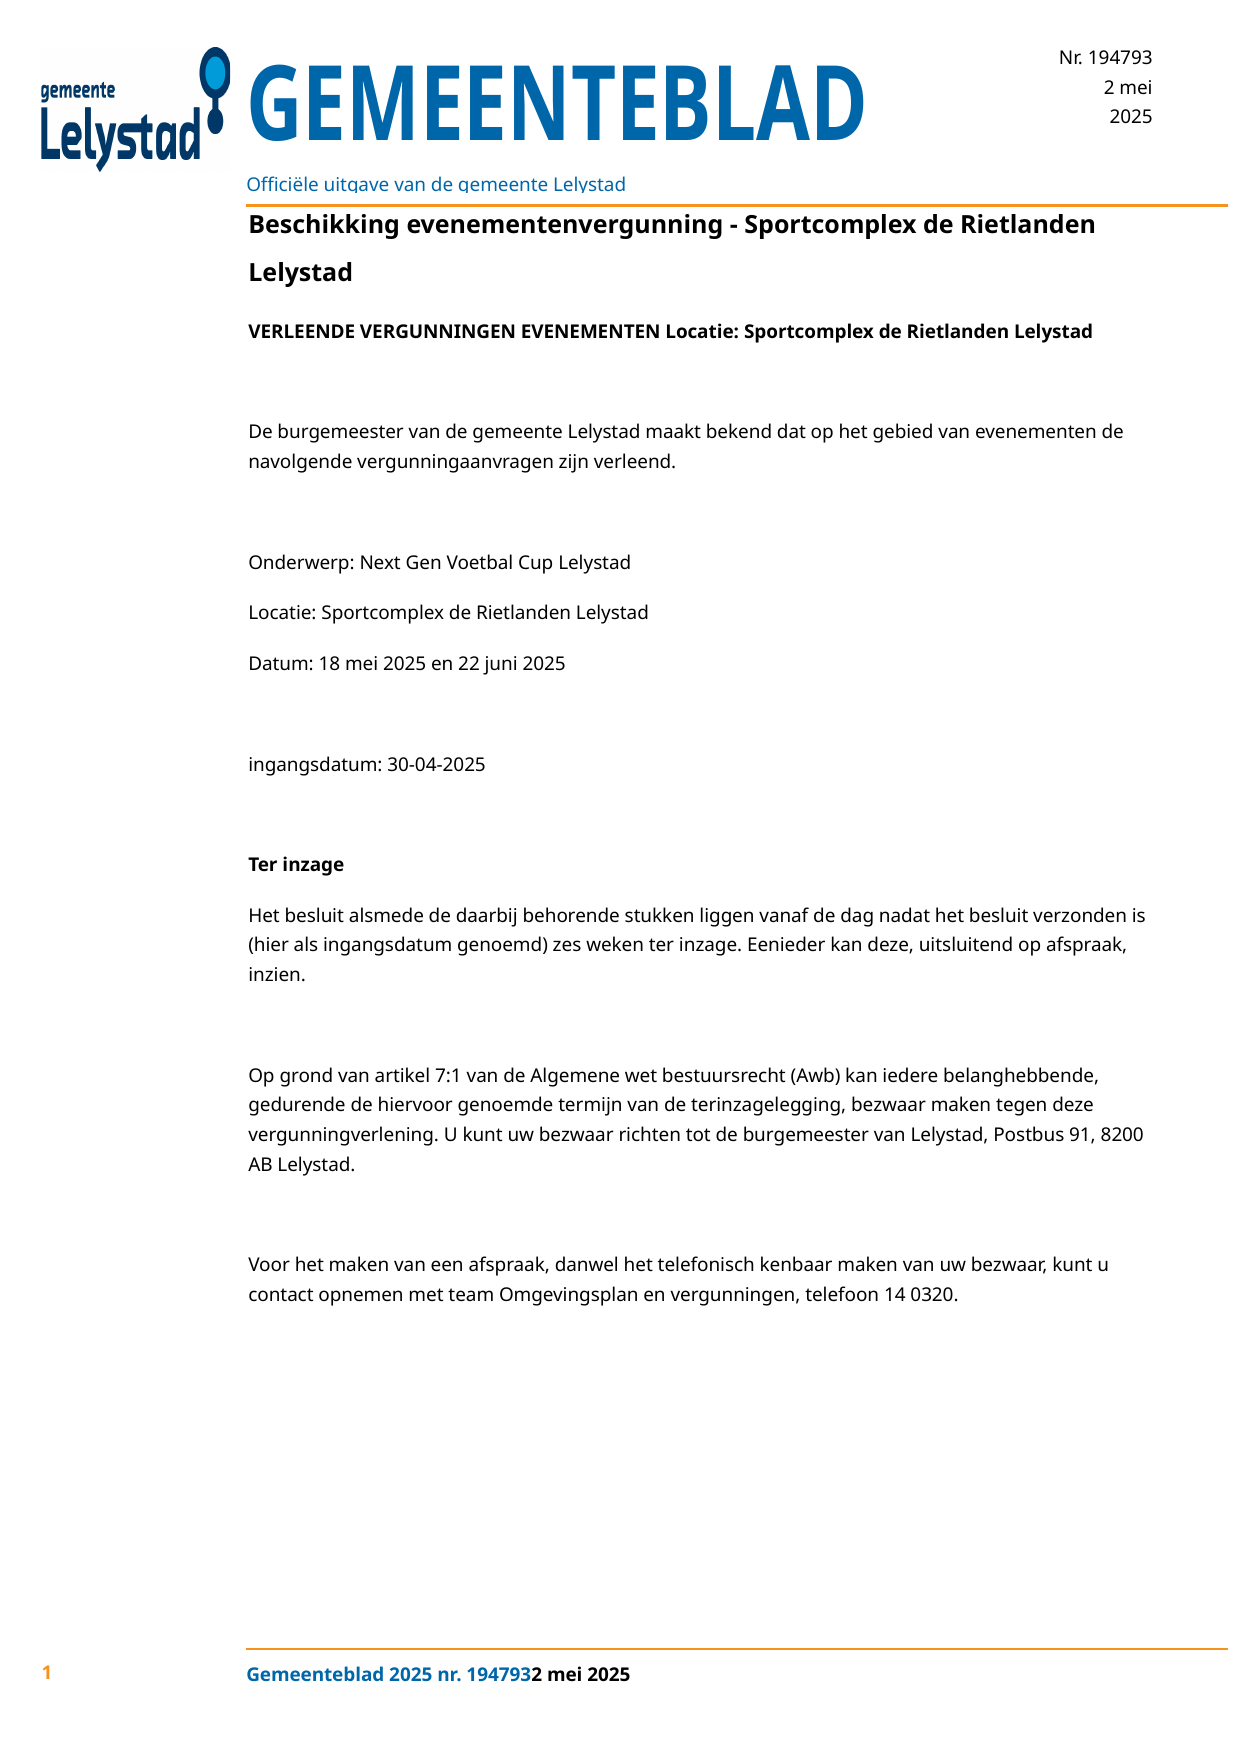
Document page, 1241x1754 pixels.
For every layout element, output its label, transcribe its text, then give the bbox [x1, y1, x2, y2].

text Op grond van artikel 7:1 van de Algemene wet bestuursrecht (Awb) kan iedere belanghebbende, gedurende de hiervoor genoemde termijn van de terinzagelegging, bezwaar maken tegen deze vergunningverlening. U kunt uw bezwaar richten tot de burgemeester van Lelystad, Postbus 91, 8200 AB Lelystad. [248, 1062, 1152, 1177]
text Voor het maken van een afspraak, danwel het telefonisch kenbaar maken van uw bezwaar, kunt u contact opnemen met team Omgevingsplan en vergunningen, telefoon 14 0320. [248, 1252, 1152, 1307]
text VERLEENDE VERGUNNINGEN EVENEMENTEN Locatie: Sportcomplex de Rietlanden Lelystad [248, 318, 1152, 344]
text Ter inzage [248, 852, 1152, 877]
text De burgemeester van de gemeente Lelystad maakt bekend dat op het gebied van evenementen de navolgende vergunningaanvragen zijn verleend. [248, 419, 1152, 474]
picture [41, 47, 231, 172]
text ingangsdatum: 30-04-2025 [248, 751, 1152, 777]
text Beschikking evenementenvergunning - Sportcomplex de Rietlanden Lelystad [248, 207, 1152, 288]
text Datum: 18 mei 2025 en 22 juni 2025 [248, 650, 1152, 676]
text Onderwerp: Next Gen Voetbal Cup Lelystad [248, 549, 1152, 575]
text Het besluit alsmede de daarbij behorende stukken liggen vanaf de dag nadat het besluit verzonden is (hier als ingangsdatum genoemd) zes weken ter inzage. Eenieder kan deze, uitsluitend op afspraak, inzien. [248, 902, 1152, 987]
text Locatie: Sportcomplex de Rietlanden Lelystad [248, 599, 1152, 625]
